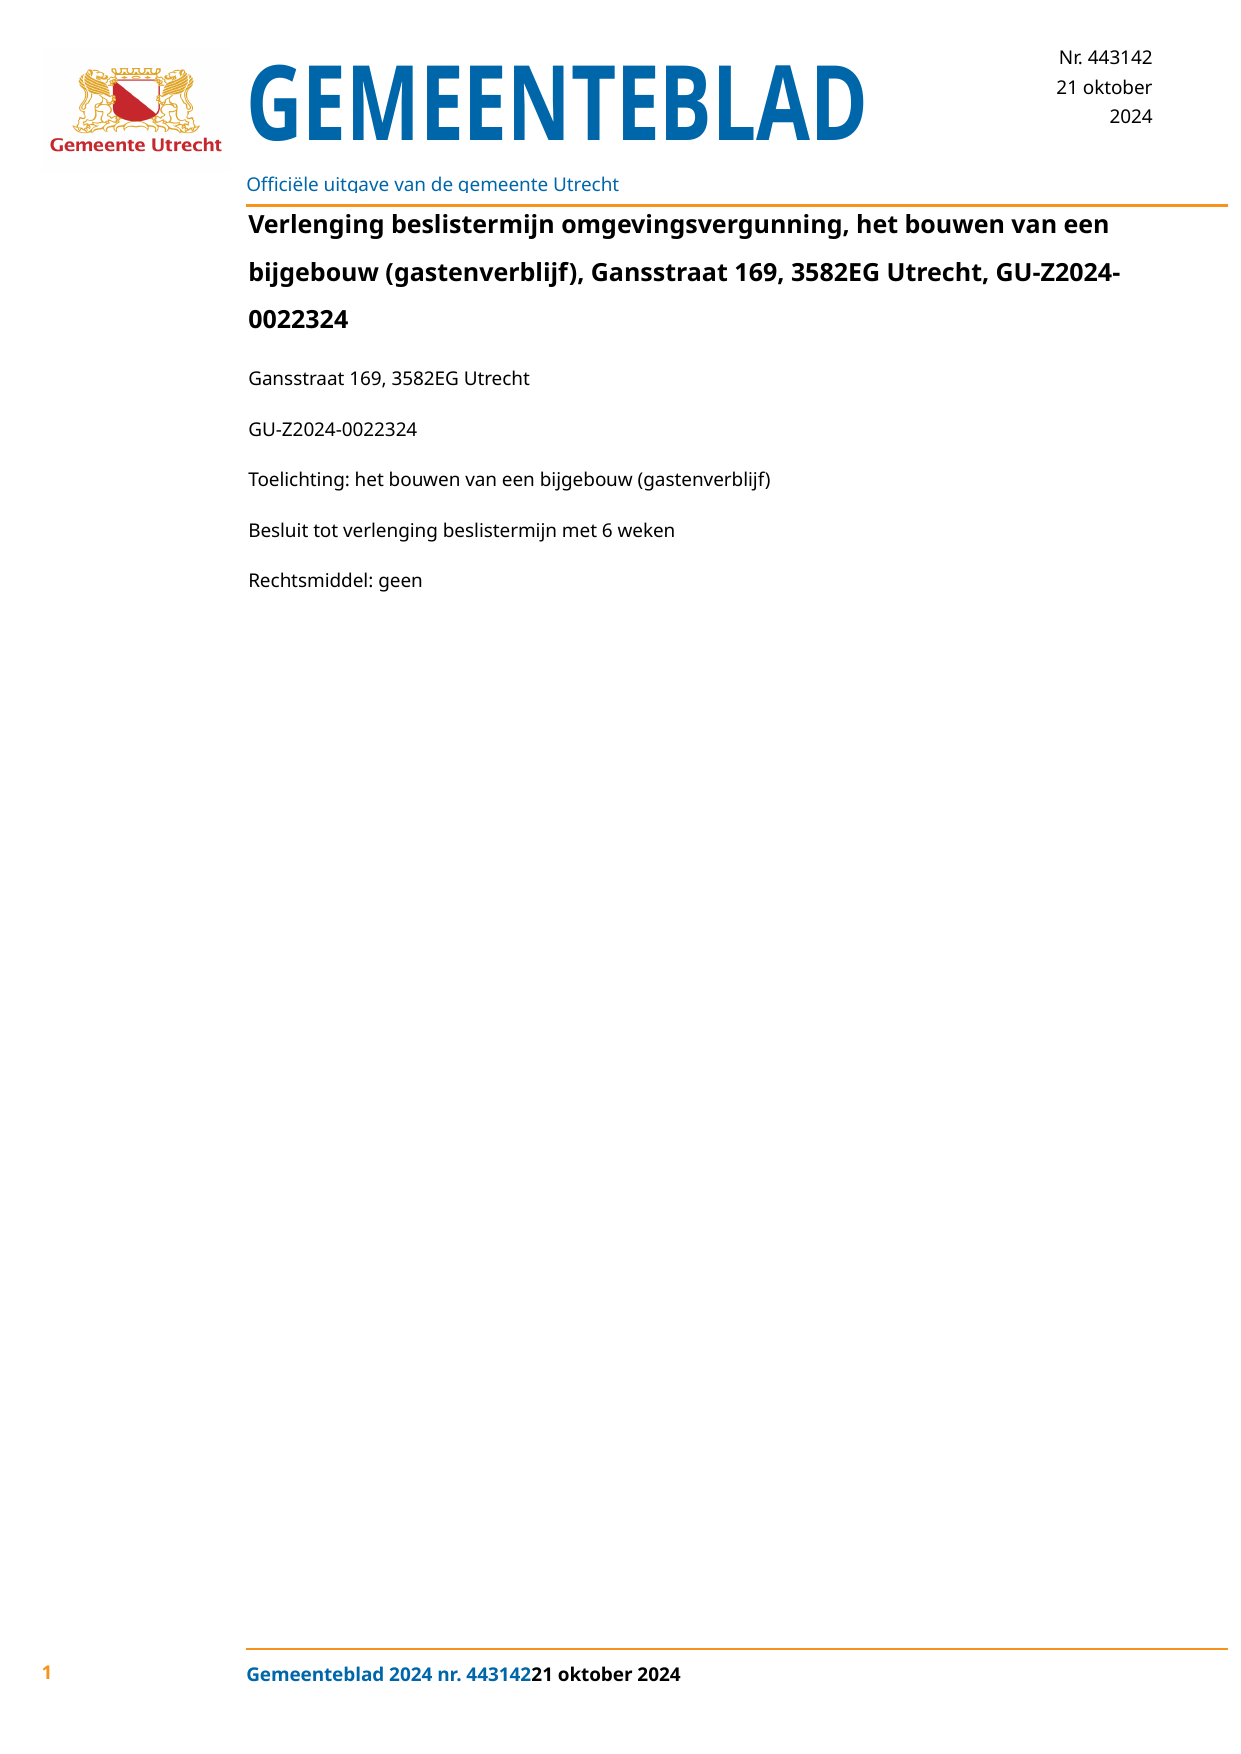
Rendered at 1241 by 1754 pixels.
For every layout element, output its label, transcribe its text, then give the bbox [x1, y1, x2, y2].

text GU-Z2024-0022324 [248, 416, 1152, 442]
text Rechtsmiddel: geen [248, 567, 1152, 593]
text Gansstraat 169, 3582EG Utrecht [248, 366, 1152, 391]
text Verlenging beslistermijn omgevingsvergunning, het bouwen van een bijgebouw (gastenverblijf), Gansstraat 169, 3582EG Utrecht, GU-Z2024-0022324 [248, 207, 1152, 336]
text Toelichting: het bouwen van een bijgebouw (gastenverblijf) [248, 466, 1152, 492]
picture [41, 47, 231, 172]
text Besluit tot verlenging beslistermijn met 6 weken [248, 517, 1152, 542]
